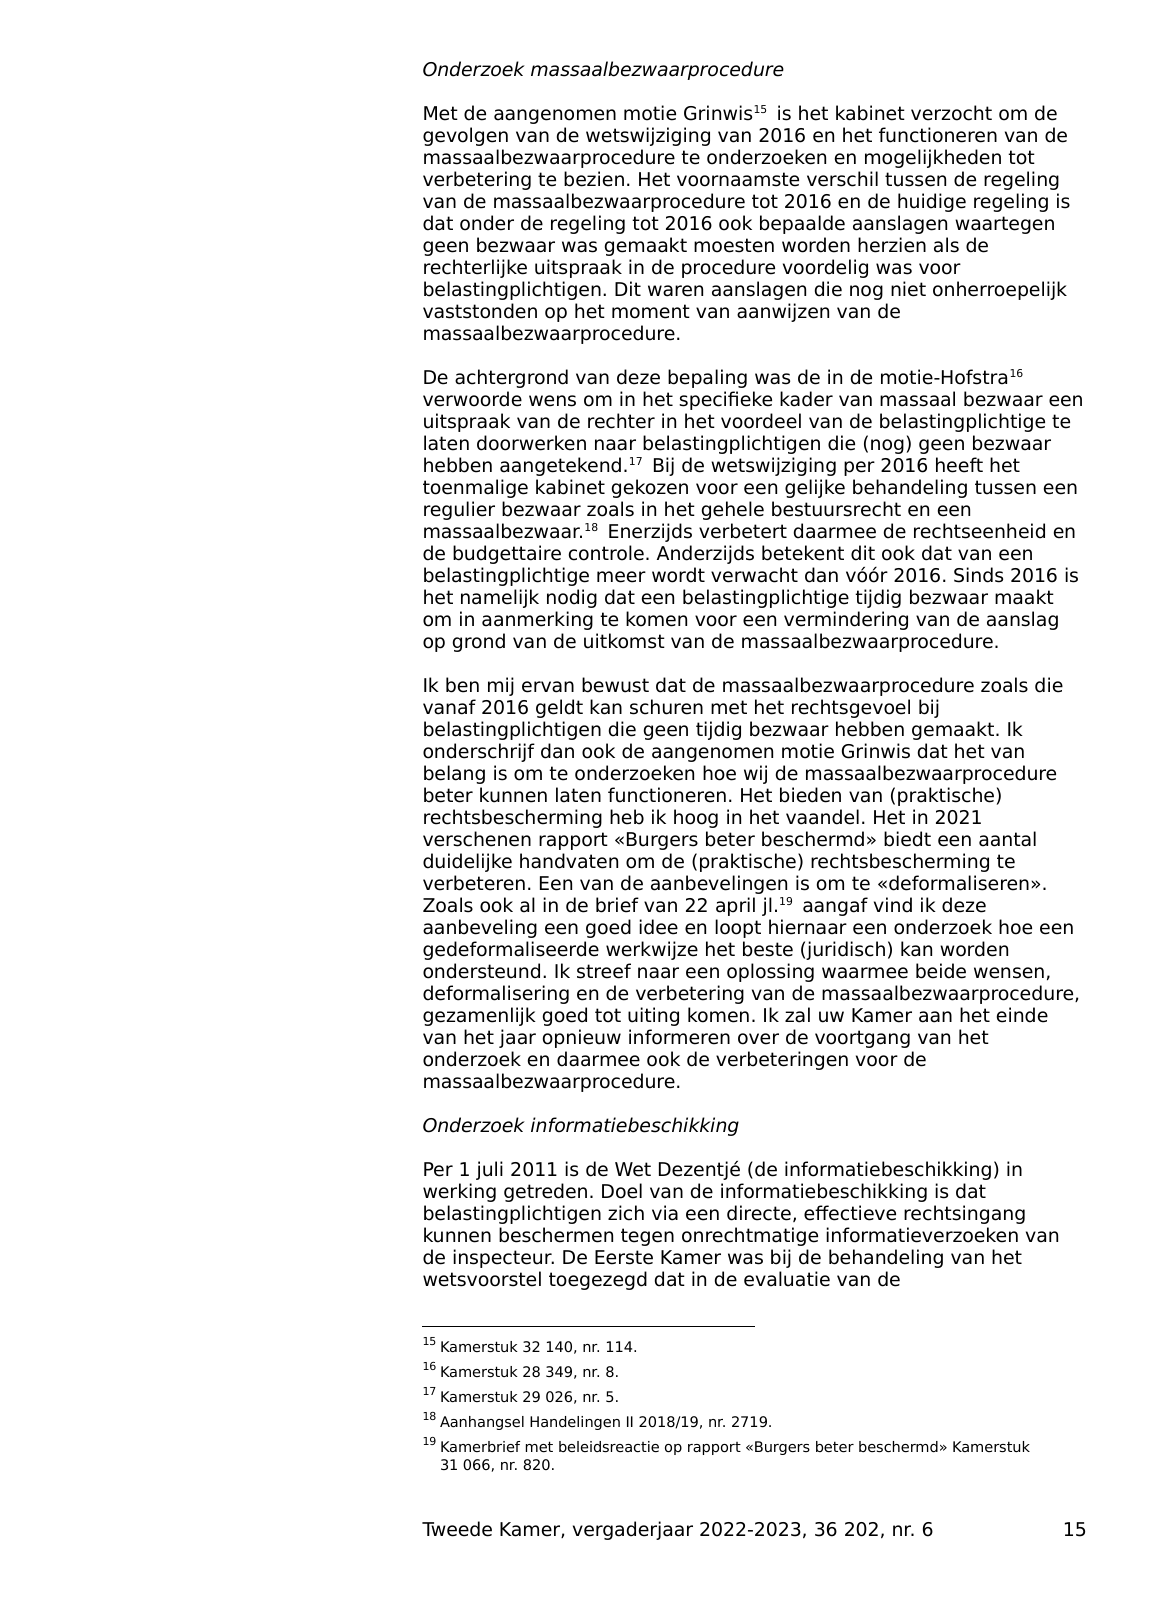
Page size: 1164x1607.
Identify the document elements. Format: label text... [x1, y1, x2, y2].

subtitle Onderzoek massaalbezwaarprocedure [422, 59, 1087, 81]
text Aanhangsel Handelingen II 2018/19, nr. 2719. [422, 1410, 1087, 1432]
text Ik ben mij ervan bewust dat de massaalbezwaarprocedure zoals die vanaf 2016 geldt kan schuren met het rechtsgevoel bij belastingplichtigen die geen tijdig bezwaar hebben gemaakt. Ik onderschrijf dan ook de aangenomen motie Grinwis dat het van belang is om te onderzoeken hoe wij de massaalbezwaarprocedure beter kunnen laten functioneren. Het bieden van (praktische) rechtsbescherming heb ik hoog in het vaandel. Het in 2021 verschenen rapport «Burgers beter beschermd» biedt een aantal duidelijke handvaten om de (praktische) rechtsbescherming te verbeteren. Een van de aanbevelingen is om te «deformaliseren». Zoals ook al in de brief van 22 april jl. aangaf vind ik deze aanbeveling een goed idee en loopt hiernaar een onderzoek hoe een gedeformaliseerde werkwijze het beste (juridisch) kan worden ondersteund. Ik streef naar een oplossing waarmee beide wensen, deformalisering en de verbetering van de massaalbezwaarprocedure, gezamenlijk goed tot uiting komen. Ik zal uw Kamer aan het einde van het jaar opnieuw informeren over de voortgang van het onderzoek en daarmee ook de verbeteringen voor de massaalbezwaarprocedure. [422, 675, 1087, 1093]
text Kamerstuk 28 349, nr. 8. [422, 1360, 1087, 1382]
text De achtergrond van deze bepaling was de in de motie-Hofstra verwoorde wens om in het specifieke kader van massaal bezwaar een uitspraak van de rechter in het voordeel van de belastingplichtige te laten doorwerken naar belastingplichtigen die (nog) geen bezwaar hebben aangetekend. Bij de wetswijziging per 2016 heeft het toenmalige kabinet gekozen voor een gelijke behandeling tussen een regulier bezwaar zoals in het gehele bestuursrecht en een massaalbezwaar. Enerzijds verbetert daarmee de rechtseenheid en de budgettaire controle. Anderzijds betekent dit ook dat van een belastingplichtige meer wordt verwacht dan vóór 2016. Sinds 2016 is het namelijk nodig dat een belastingplichtige tijdig bezwaar maakt om in aanmerking te komen voor een vermindering van de aanslag op grond van de uitkomst van de massaalbezwaarprocedure. [422, 367, 1087, 653]
text Met de aangenomen motie Grinwis is het kabinet verzocht om de gevolgen van de wetswijziging van 2016 en het functioneren van de massaalbezwaarprocedure te onderzoeken en mogelijkheden tot verbetering te bezien. Het voornaamste verschil tussen de regeling van de massaalbezwaarprocedure tot 2016 en de huidige regeling is dat onder de regeling tot 2016 ook bepaalde aanslagen waartegen geen bezwaar was gemaakt moesten worden herzien als de rechterlijke uitspraak in de procedure voordelig was voor belastingplichtigen. Dit waren aanslagen die nog niet onherroepelijk vaststonden op het moment van aanwijzen van de massaalbezwaarprocedure. [422, 103, 1087, 345]
subtitle Onderzoek informatiebeschikking [422, 1115, 1087, 1137]
text Kamerbrief met beleidsreactie op rapport «Burgers beter beschermd» Kamerstuk 31 066, nr. 820. [422, 1435, 1087, 1474]
text Per 1 juli 2011 is de Wet Dezentjé (de informatiebeschikking) in werking getreden. Doel van de informatiebeschikking is dat belastingplichtigen zich via een directe, effectieve rechtsingang kunnen beschermen tegen onrechtmatige informatieverzoeken van de inspecteur. De Eerste Kamer was bij de behandeling van het wetsvoorstel toegezegd dat in de evaluatie van de [422, 1159, 1087, 1291]
text Kamerstuk 32 140, nr. 114. [422, 1335, 1087, 1357]
text Kamerstuk 29 026, nr. 5. [422, 1385, 1087, 1407]
